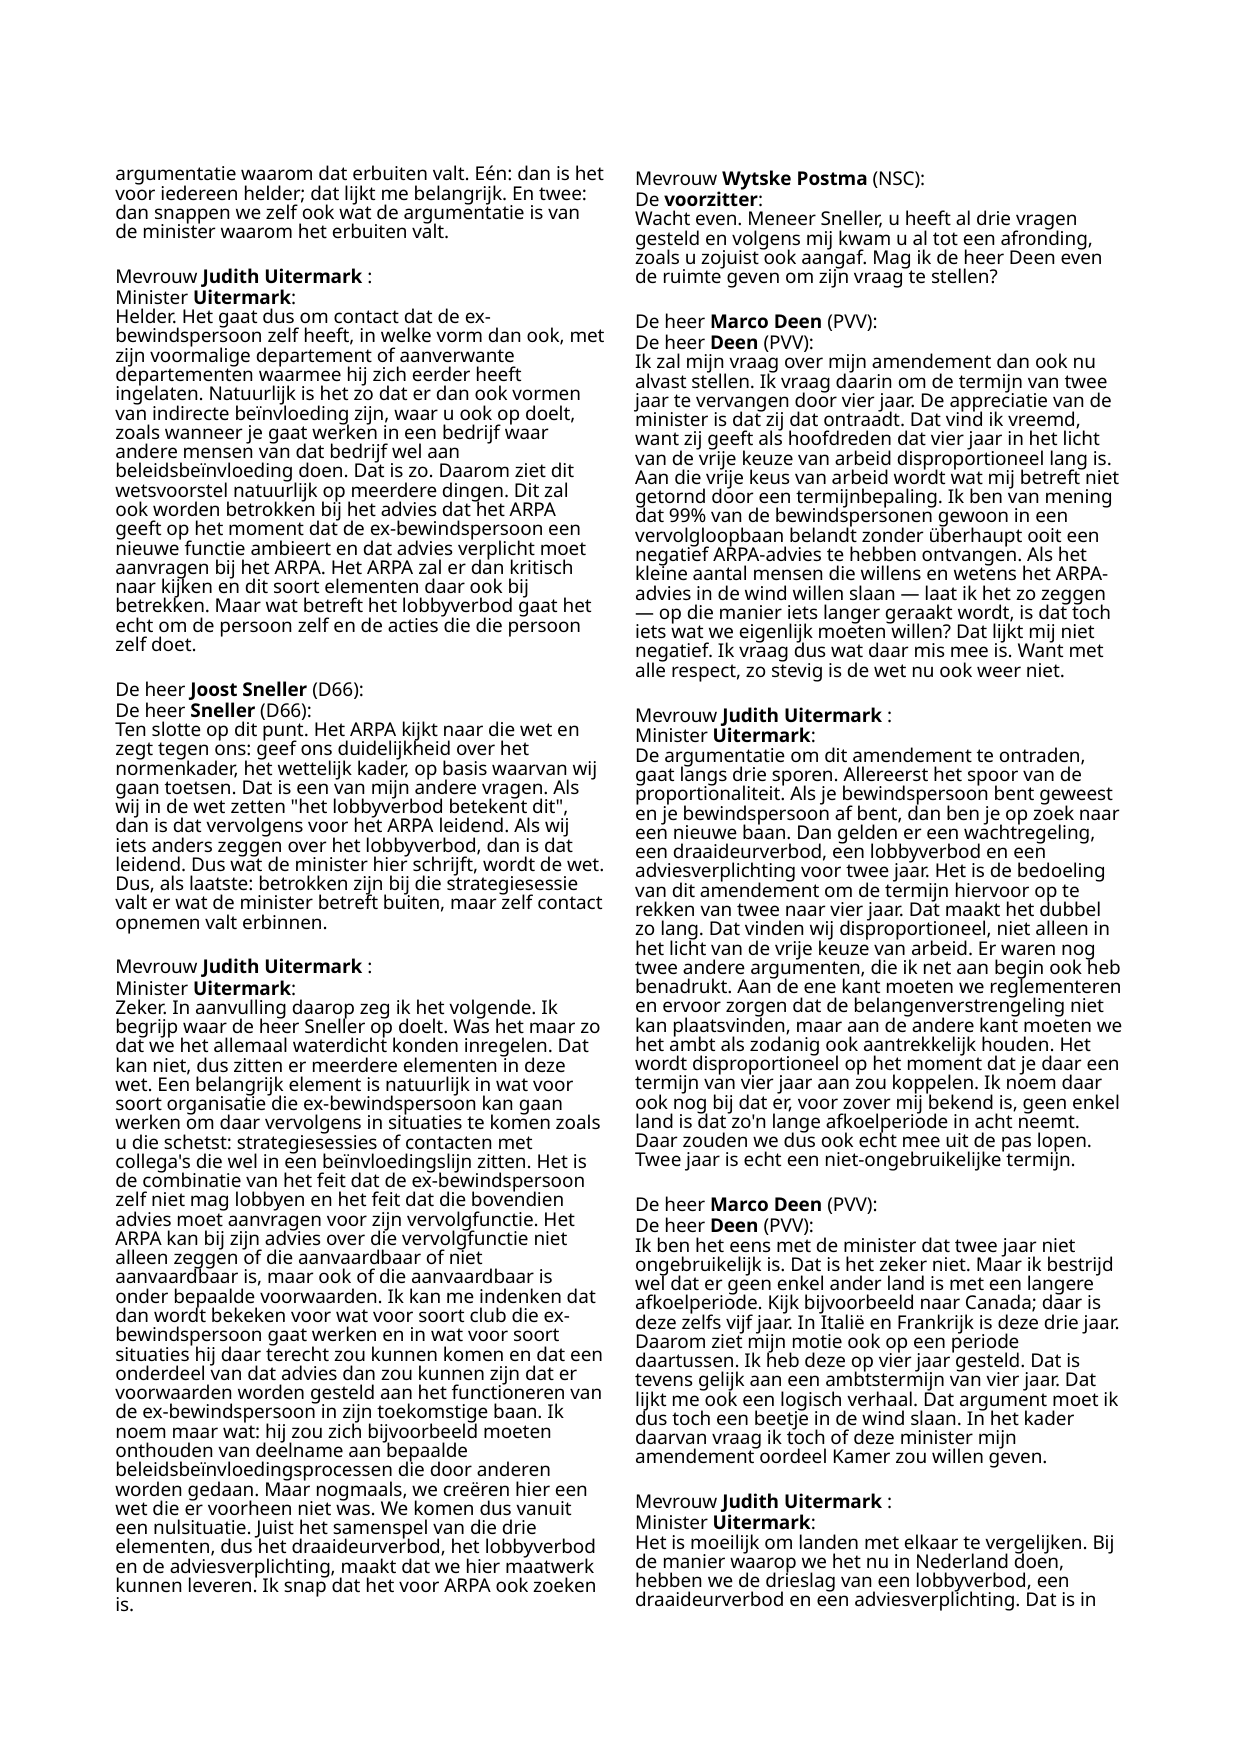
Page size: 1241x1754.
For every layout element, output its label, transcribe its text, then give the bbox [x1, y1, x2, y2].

text argumentatie waarom dat erbuiten valt. Eén: dan is het voor iedereen helder; dat lijkt me belangrijk. En twee: dan snappen we zelf ook wat de argumentatie is van de minister waarom het erbuiten valt. [115, 165, 605, 242]
text De heer Marco Deen (PVV): [635, 1192, 1125, 1217]
text De heer Deen (PVV): [635, 334, 1125, 353]
text Mevrouw Judith Uitermark : [115, 954, 605, 979]
text Minister Uitermark: [115, 979, 605, 999]
text Helder. Het gaat dus om contact dat de ex-bewindspersoon zelf heeft, in welke vorm dan ook, met zijn voormalige departement of aanverwante departementen waarmee hij zich eerder heeft ingelaten. Natuurlijk is het zo dat er dan ook vormen van indirecte beïnvloeding zijn, waar u ook op doelt, zoals wanneer je gaat werken in een bedrijf waar andere mensen van dat bedrijf wel aan beleidsbeïnvloeding doen. Dat is zo. Daarom ziet dit wetsvoorstel natuurlijk op meerdere dingen. Dit zal ook worden betrokken bij het advies dat het ARPA geeft op het moment dat de ex-bewindspersoon een nieuwe functie ambieert en dat advies verplicht moet aanvragen bij het ARPA. Het ARPA zal er dan kritisch naar kijken en dit soort elementen daar ook bij betrekken. Maar wat betreft het lobbyverbod gaat het echt om de persoon zelf en de acties die die persoon zelf doet. [115, 308, 605, 655]
text De heer Joost Sneller (D66): [115, 676, 605, 702]
text Minister Uitermark: [635, 1514, 1125, 1534]
text Mevrouw Judith Uitermark : [635, 1489, 1125, 1514]
text De voorzitter: [635, 191, 1125, 210]
text Mevrouw Wytske Postma (NSC): [635, 165, 1125, 191]
text Minister Uitermark: [115, 289, 605, 308]
text De heer Marco Deen (PVV): [635, 308, 1125, 334]
text Ik zal mijn vraag over mijn amendement dan ook nu alvast stellen. Ik vraag daarin om de termijn van twee jaar te vervangen door vier jaar. De appreciatie van de minister is dat zij dat ontraadt. Dat vind ik vreemd, want zij geeft als hoofdreden dat vier jaar in het licht van de vrije keuze van arbeid disproportioneel lang is. Aan die vrije keus van arbeid wordt wat mij betreft niet getornd door een termijnbepaling. Ik ben van mening dat 99% van de bewindspersonen gewoon in een vervolgloopbaan belandt zonder überhaupt ooit een negatief ARPA-advies te hebben ontvangen. Als het kleine aantal mensen die willens en wetens het ARPA-advies in de wind willen slaan — laat ik het zo zeggen — op die manier iets langer geraakt wordt, is dat toch iets wat we eigenlijk moeten willen? Dat lijkt mij niet negatief. Ik vraag dus wat daar mis mee is. Want met alle respect, zo stevig is de wet nu ook weer niet. [635, 353, 1125, 681]
text De argumentatie om dit amendement te ontraden, gaat langs drie sporen. Allereerst het spoor van de proportionaliteit. Als je bewindspersoon bent geweest en je bewindspersoon af bent, dan ben je op zoek naar een nieuwe baan. Dan gelden er een wachtregeling, een draaideurverbod, een lobbyverbod en een adviesverplichting voor twee jaar. Het is de bedoeling van dit amendement om de termijn hiervoor op te rekken van twee naar vier jaar. Dat maakt het dubbel zo lang. Dat vinden wij disproportioneel, niet alleen in het licht van de vrije keuze van arbeid. Er waren nog twee andere argumenten, die ik net aan begin ook heb benadrukt. Aan de ene kant moeten we reglementeren en ervoor zorgen dat de belangenverstrengeling niet kan plaatsvinden, maar aan de andere kant moeten we het ambt als zodanig ook aantrekkelijk houden. Het wordt disproportioneel op het moment dat je daar een termijn van vier jaar aan zou koppelen. Ik noem daar ook nog bij dat er, voor zover mij bekend is, geen enkel land is dat zo'n lange afkoelperiode in acht neemt. Daar zouden we dus ook echt mee uit de pas lopen. Twee jaar is echt een niet-ongebruikelijke termijn. [635, 747, 1125, 1171]
text Mevrouw Judith Uitermark : [115, 263, 605, 289]
text Ten slotte op dit punt. Het ARPA kijkt naar die wet en zegt tegen ons: geef ons duidelijkheid over het normenkader, het wettelijk kader, op basis waarvan wij gaan toetsen. Dat is een van mijn andere vragen. Als wij in de wet zetten "het lobbyverbod betekent dit", dan is dat vervolgens voor het ARPA leidend. Als wij iets anders zeggen over het lobbyverbod, dan is dat leidend. Dus wat de minister hier schrijft, wordt de wet. Dus, als laatste: betrokken zijn bij die strategiesessie valt er wat de minister betreft buiten, maar zelf contact opnemen valt erbinnen. [115, 721, 605, 933]
text Zeker. In aanvulling daarop zeg ik het volgende. Ik begrijp waar de heer Sneller op doelt. Was het maar zo dat we het allemaal waterdicht konden inregelen. Dat kan niet, dus zitten er meerdere elementen in deze wet. Een belangrijk element is natuurlijk in wat voor soort organisatie die ex-bewindspersoon kan gaan werken om daar vervolgens in situaties te komen zoals u die schetst: strategiesessies of contacten met collega's die wel in een beïnvloedingslijn zitten. Het is de combinatie van het feit dat de ex-bewindspersoon zelf niet mag lobbyen en het feit dat die bovendien advies moet aanvragen voor zijn vervolgfunctie. Het ARPA kan bij zijn advies over die vervolgfunctie niet alleen zeggen of die aanvaardbaar of niet aanvaardbaar is, maar ook of die aanvaardbaar is onder bepaalde voorwaarden. Ik kan me indenken dat dan wordt bekeken voor wat voor soort club die ex-bewindspersoon gaat werken en in wat voor soort situaties hij daar terecht zou kunnen komen en dat een onderdeel van dat advies dan zou kunnen zijn dat er voorwaarden worden gesteld aan het functioneren van de ex-bewindspersoon in zijn toekomstige baan. Ik noem maar wat: hij zou zich bijvoorbeeld moeten onthouden van deelname aan bepaalde beleidsbeïnvloedingsprocessen die door anderen worden gedaan. Maar nogmaals, we creëren hier een wet die er voorheen niet was. We komen dus vanuit een nulsituatie. Juist het samenspel van die drie elementen, dus het draaideurverbod, het lobbyverbod en de adviesverplichting, maakt dat we hier maatwerk kunnen leveren. Ik snap dat het voor ARPA ook zoeken is. [115, 999, 605, 1615]
text De heer Sneller (D66): [115, 702, 605, 721]
text Het is moeilijk om landen met elkaar te vergelijken. Bij de manier waarop we het nu in Nederland doen, hebben we de drieslag van een lobbyverbod, een draaideurverbod en een adviesverplichting. Dat is in [635, 1534, 1125, 1611]
text Minister Uitermark: [635, 727, 1125, 747]
text De heer Deen (PVV): [635, 1217, 1125, 1237]
text Ik ben het eens met de minister dat twee jaar niet ongebruikelijk is. Dat is het zeker niet. Maar ik bestrijd wel dat er geen enkel ander land is met een langere afkoelperiode. Kijk bijvoorbeeld naar Canada; daar is deze zelfs vijf jaar. In Italië en Frankrijk is deze drie jaar. Daarom ziet mijn motie ook op een periode daartussen. Ik heb deze op vier jaar gesteld. Dat is tevens gelijk aan een ambtstermijn van vier jaar. Dat lijkt me ook een logisch verhaal. Dat argument moet ik dus toch een beetje in de wind slaan. In het kader daarvan vraag ik toch of deze minister mijn amendement oordeel Kamer zou willen geven. [635, 1237, 1125, 1468]
text Wacht even. Meneer Sneller, u heeft al drie vragen gesteld en volgens mij kwam u al tot een afronding, zoals u zojuist ook aangaf. Mag ik de heer Deen even de ruimte geven om zijn vraag te stellen? [635, 210, 1125, 287]
text Mevrouw Judith Uitermark : [635, 702, 1125, 727]
